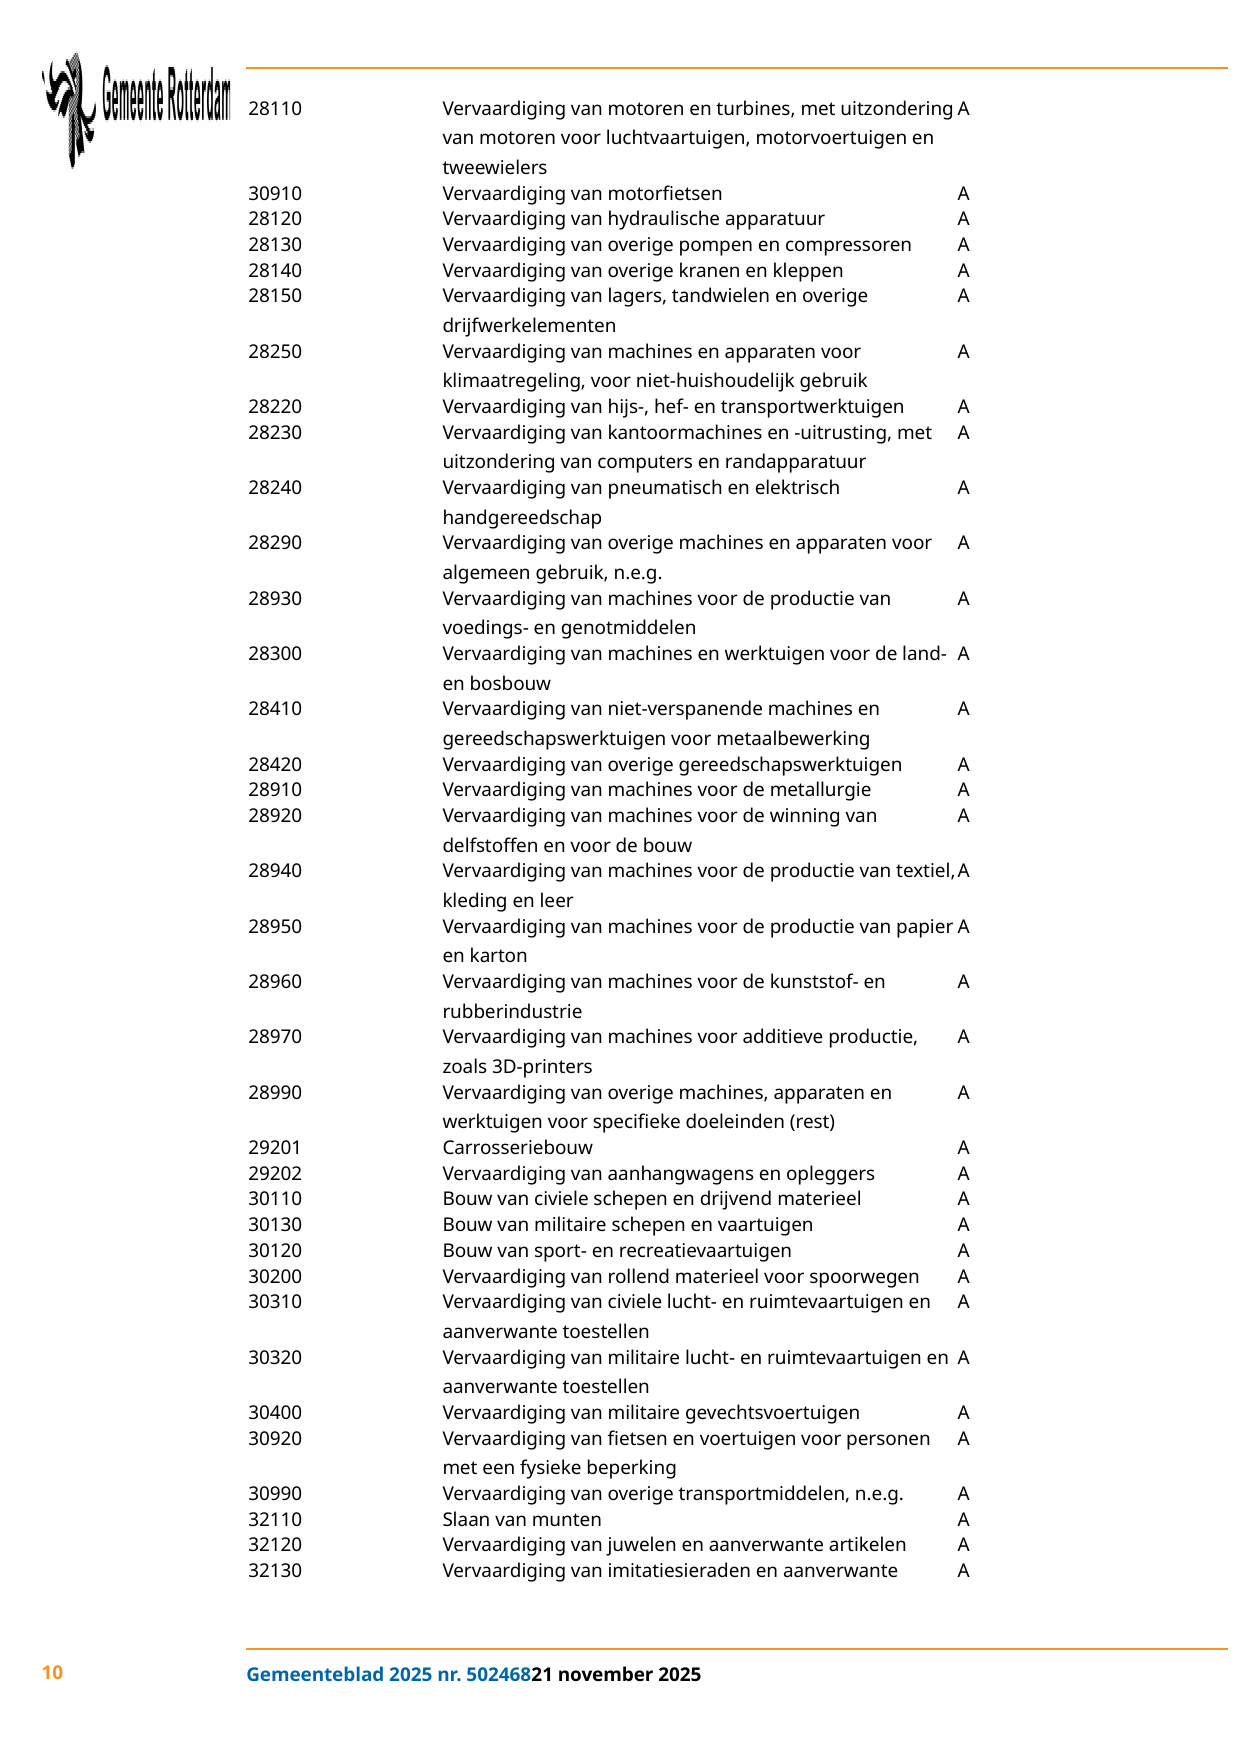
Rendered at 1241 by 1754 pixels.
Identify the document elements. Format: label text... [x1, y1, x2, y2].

table_cell 28150 [248, 283, 442, 338]
table_cell A [958, 802, 1152, 858]
table_cell A [958, 231, 1152, 257]
table_cell Vervaardiging van machines voor de productie van voedings- en genotmiddelen [442, 585, 957, 640]
table_cell 30120 [248, 1237, 442, 1263]
table_cell Slaan van munten [442, 1506, 957, 1532]
table_cell Vervaardiging van motorfietsen [442, 180, 957, 205]
table_cell A [958, 1480, 1152, 1506]
table_cell Vervaardiging van juwelen en aanverwante artikelen [442, 1532, 957, 1557]
table_cell Vervaardiging van hydraulische apparatuur [442, 205, 957, 231]
table_cell Vervaardiging van overige pompen en compressoren [442, 231, 957, 257]
table_cell Vervaardiging van overige kranen en kleppen [442, 257, 957, 283]
table_cell A [958, 530, 1152, 585]
table_cell Bouw van civiele schepen en drijvend materieel [442, 1186, 957, 1211]
table_cell A [958, 640, 1152, 696]
table_cell A [958, 205, 1152, 231]
table_cell Vervaardiging van machines voor de metallurgie [442, 777, 957, 802]
table_cell Vervaardiging van machines voor additieve productie, zoals 3D-printers [442, 1024, 957, 1079]
table_cell A [958, 1237, 1152, 1263]
table_cell A [958, 257, 1152, 283]
table_cell Vervaardiging van imitatiesieraden en aanverwante [442, 1558, 957, 1583]
table_cell A [958, 585, 1152, 640]
table_cell Vervaardiging van hijs-, hef- en transportwerktuigen [442, 393, 957, 419]
table_cell A [958, 1532, 1152, 1557]
table_cell Vervaardiging van lagers, tandwielen en overige drijfwerkelementen [442, 283, 957, 338]
table_cell 28290 [248, 530, 442, 585]
table_cell Vervaardiging van motoren en turbines, met uitzondering van motoren voor luchtvaartuigen, motorvoertuigen en tweewielers [442, 95, 957, 180]
table_cell A [958, 1558, 1152, 1583]
table_cell Vervaardiging van machines voor de winning van delfstoffen en voor de bouw [442, 802, 957, 858]
table_cell 28240 [248, 474, 442, 529]
table_cell 29202 [248, 1160, 442, 1186]
table_cell Vervaardiging van fietsen en voertuigen voor personen met een fysieke beperking [442, 1425, 957, 1480]
table_cell 28110 [248, 95, 442, 180]
table_cell A [958, 858, 1152, 913]
table_cell 28120 [248, 205, 442, 231]
table_cell 29201 [248, 1134, 442, 1160]
table_cell 30130 [248, 1211, 442, 1237]
table_cell A [958, 1079, 1152, 1134]
table_cell A [958, 1134, 1152, 1160]
table_cell 30990 [248, 1480, 442, 1506]
table_cell A [958, 751, 1152, 777]
table_cell 30400 [248, 1399, 442, 1425]
table_cell A [958, 968, 1152, 1023]
table_cell 28130 [248, 231, 442, 257]
table_cell A [958, 913, 1152, 968]
table_cell A [958, 1263, 1152, 1288]
table_cell A [958, 283, 1152, 338]
table_cell 32130 [248, 1558, 442, 1583]
table_cell A [958, 696, 1152, 751]
table_cell 28990 [248, 1079, 442, 1134]
table_cell Vervaardiging van niet-verspanende machines en gereedschapswerktuigen voor metaalbewerking [442, 696, 957, 751]
table_cell 28410 [248, 696, 442, 751]
table_cell A [958, 1506, 1152, 1532]
table_cell 28950 [248, 913, 442, 968]
table_cell Vervaardiging van kantoormachines en -uitrusting, met uitzondering van computers en randapparatuur [442, 419, 957, 474]
table_cell 30920 [248, 1425, 442, 1480]
table_cell A [958, 393, 1152, 419]
table_cell A [958, 1186, 1152, 1211]
table_cell Vervaardiging van overige machines en apparaten voor algemeen gebruik, n.e.g. [442, 530, 957, 585]
table_cell A [958, 419, 1152, 474]
table_cell Bouw van sport- en recreatievaartuigen [442, 1237, 957, 1263]
table_cell A [958, 1160, 1152, 1186]
table_cell A [958, 180, 1152, 205]
table_cell 28220 [248, 393, 442, 419]
table_cell 30110 [248, 1186, 442, 1211]
table_cell Vervaardiging van machines voor de kunststof- en rubberindustrie [442, 968, 957, 1023]
table_cell Vervaardiging van aanhangwagens en opleggers [442, 1160, 957, 1186]
table_cell 28960 [248, 968, 442, 1023]
picture [41, 47, 231, 172]
table_cell 30200 [248, 1263, 442, 1288]
table_cell 30310 [248, 1289, 442, 1344]
table_cell A [958, 1425, 1152, 1480]
table_cell A [958, 1289, 1152, 1344]
table_cell A [958, 1211, 1152, 1237]
table_cell Vervaardiging van pneumatisch en elektrisch handgereedschap [442, 474, 957, 529]
table_cell Vervaardiging van machines en apparaten voor klimaatregeling, voor niet-huishoudelijk gebruik [442, 338, 957, 393]
table_cell Carrosseriebouw [442, 1134, 957, 1160]
table_cell Vervaardiging van overige transportmiddelen, n.e.g. [442, 1480, 957, 1506]
table_cell Vervaardiging van overige machines, apparaten en werktuigen voor specifieke doeleinden (rest) [442, 1079, 957, 1134]
table_cell A [958, 1344, 1152, 1399]
table_cell 28920 [248, 802, 442, 858]
table_cell Vervaardiging van militaire gevechtsvoertuigen [442, 1399, 957, 1425]
table_cell Vervaardiging van militaire lucht- en ruimtevaartuigen en aanverwante toestellen [442, 1344, 957, 1399]
table_cell 28230 [248, 419, 442, 474]
table_cell 28970 [248, 1024, 442, 1079]
table_cell A [958, 95, 1152, 180]
table_cell Vervaardiging van overige gereedschapswerktuigen [442, 751, 957, 777]
table_cell Vervaardiging van machines voor de productie van textiel, kleding en leer [442, 858, 957, 913]
table_cell A [958, 1024, 1152, 1079]
table_cell A [958, 1399, 1152, 1425]
table_cell Vervaardiging van rollend materieel voor spoorwegen [442, 1263, 957, 1288]
table_cell 32110 [248, 1506, 442, 1532]
table_cell 28250 [248, 338, 442, 393]
table_cell 28140 [248, 257, 442, 283]
table_cell 28910 [248, 777, 442, 802]
table_cell 30320 [248, 1344, 442, 1399]
table_cell A [958, 338, 1152, 393]
table_cell 28300 [248, 640, 442, 696]
table_cell A [958, 474, 1152, 529]
table_cell 30910 [248, 180, 442, 205]
table_cell Vervaardiging van machines en werktuigen voor de land- en bosbouw [442, 640, 957, 696]
table_cell Vervaardiging van civiele lucht- en ruimtevaartuigen en aanverwante toestellen [442, 1289, 957, 1344]
table_cell A [958, 777, 1152, 802]
table_cell 28930 [248, 585, 442, 640]
table_cell Bouw van militaire schepen en vaartuigen [442, 1211, 957, 1237]
table_cell 28940 [248, 858, 442, 913]
table_cell 28420 [248, 751, 442, 777]
table_cell Vervaardiging van machines voor de productie van papier en karton [442, 913, 957, 968]
table_cell 32120 [248, 1532, 442, 1557]
